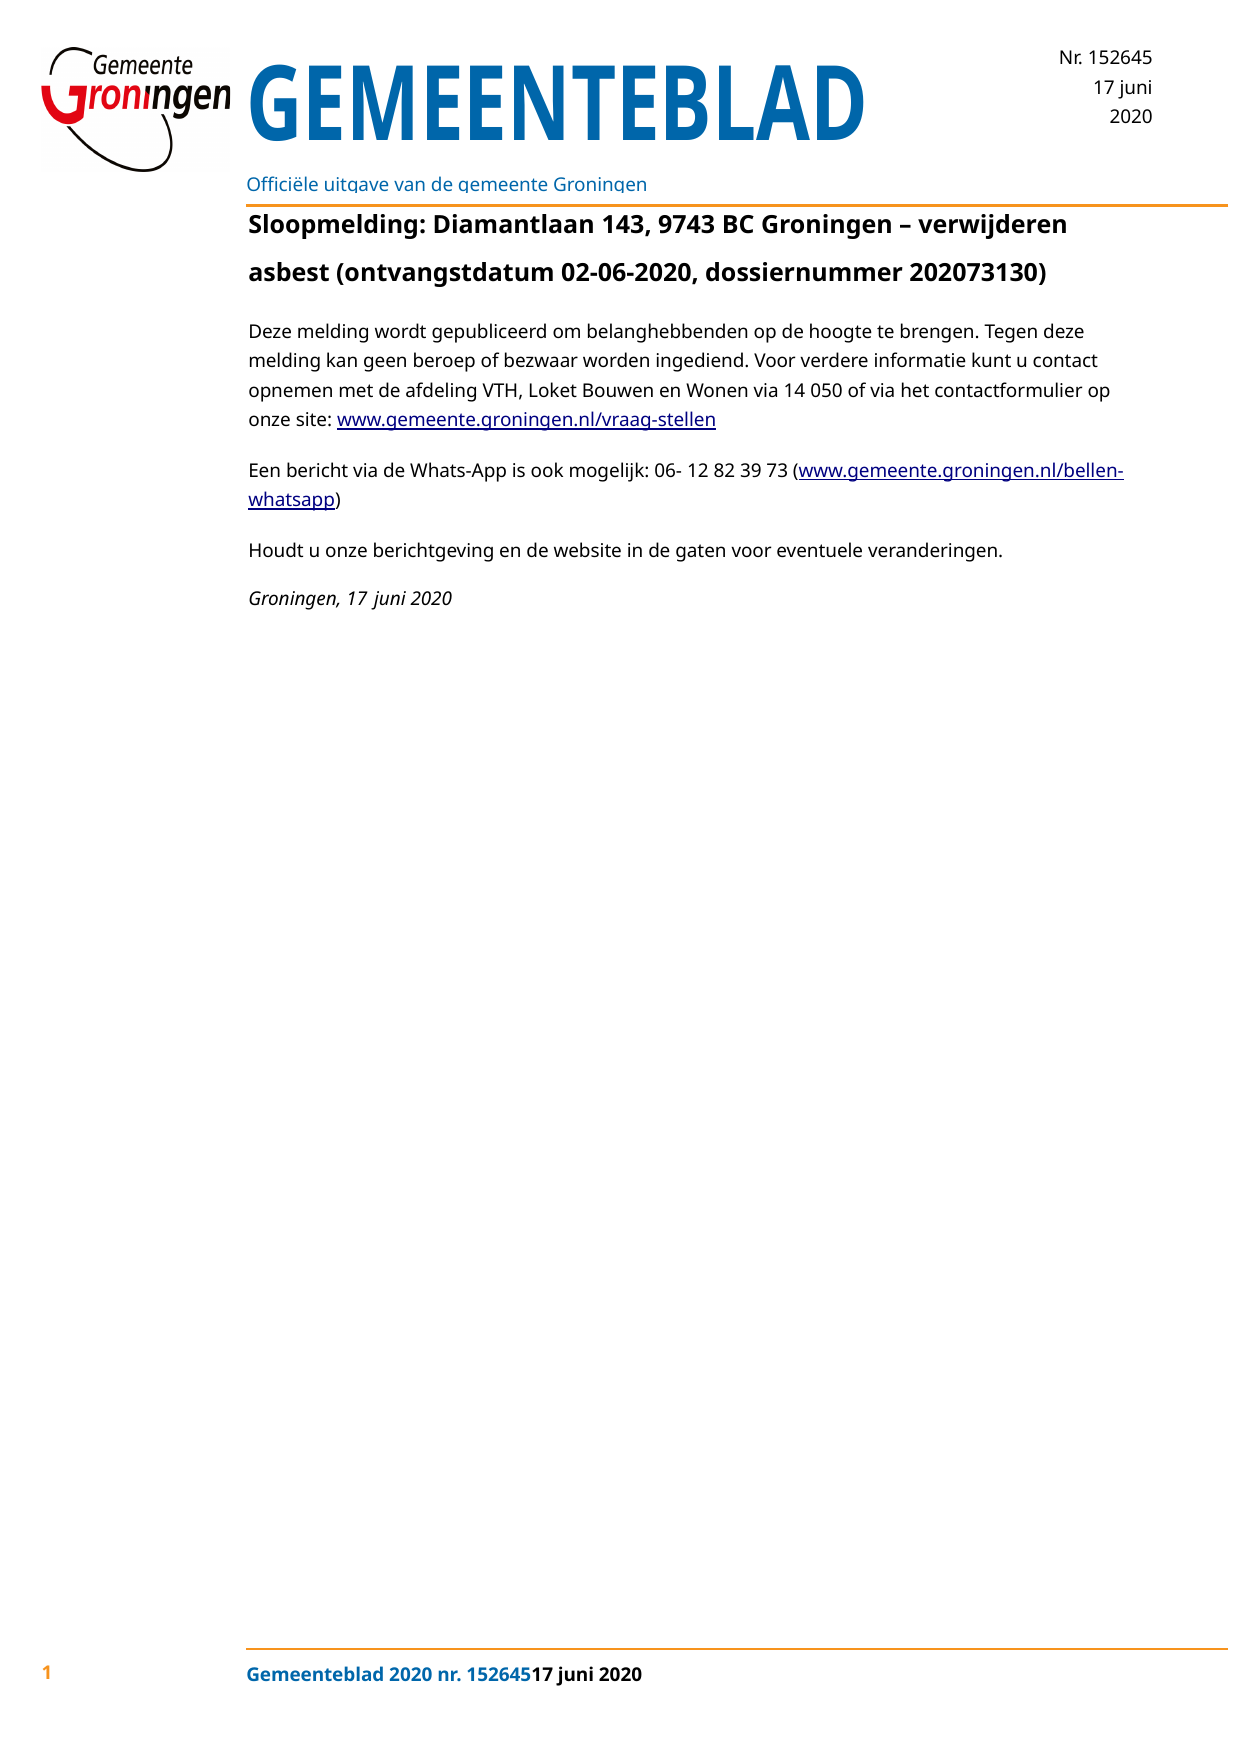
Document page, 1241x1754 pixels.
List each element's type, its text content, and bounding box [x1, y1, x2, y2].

picture [41, 47, 231, 172]
text Een bericht via de Whats-App is ook mogelijk: 06- 12 82 39 73 (www.gemeente.groningen.nl/bellen-whatsapp) [248, 457, 1152, 512]
text Sloopmelding: Diamantlaan 143, 9743 BC Groningen – verwijderen asbest (ontvangstdatum 02-06-2020, dossiernummer 202073130) [248, 207, 1152, 288]
text Deze melding wordt gepubliceerd om belanghebbenden op de hoogte te brengen. Tegen deze melding kan geen beroep of bezwaar worden ingediend. Voor verdere informatie kunt u contact opnemen met de afdeling VTH, Loket Bouwen en Wonen via 14 050 of via het contactformulier op onze site: www.gemeente.groningen.nl/vraag-stellen [248, 318, 1152, 432]
text Houdt u onze berichtgeving en de website in de gaten voor eventuele veranderingen. [248, 537, 1152, 563]
text Groningen, 17 juni 2020 [248, 585, 1152, 611]
